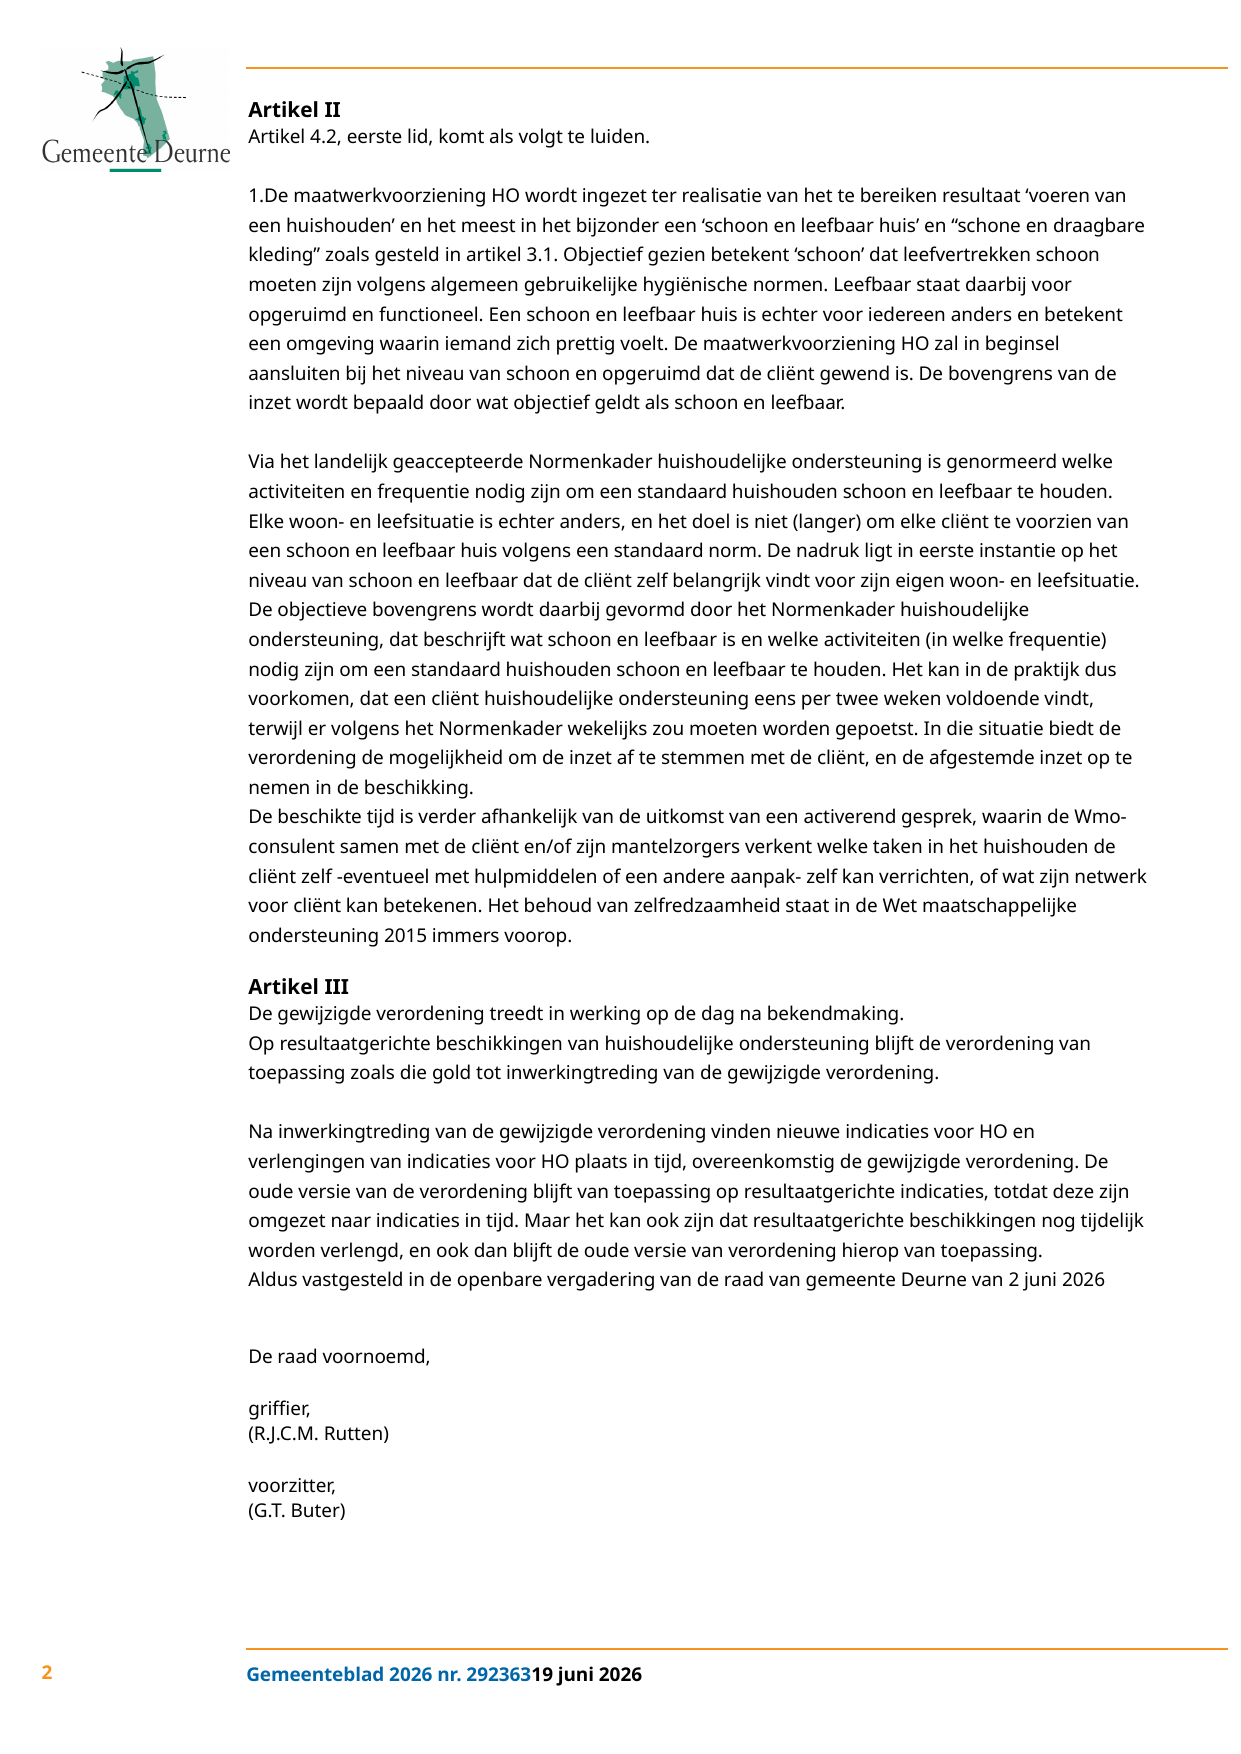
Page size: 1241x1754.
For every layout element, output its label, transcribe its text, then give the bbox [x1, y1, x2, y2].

text (R.J.C.M. Rutten) [248, 1420, 1152, 1446]
text De raad voornoemd, [248, 1343, 1152, 1369]
text voorzitter, [248, 1472, 1152, 1498]
text Op resultaatgerichte beschikkingen van huishoudelijke ondersteuning blijft de verordening van toepassing zoals die gold tot inwerkingtreding van de gewijzigde verordening. [248, 1030, 1152, 1085]
text griffier, [248, 1395, 1152, 1420]
text Artikel II [248, 95, 1152, 123]
text Artikel III [248, 972, 1152, 1000]
text Aldus vastgesteld in de openbare vergadering van de raad van gemeente Deurne van 2 juni 2026 [248, 1266, 1152, 1292]
text De gewijzigde verordening treedt in werking op de dag na bekendmaking. [248, 1000, 1152, 1026]
picture [41, 47, 231, 172]
text (G.T. Buter) [248, 1498, 1152, 1523]
table_header Na inwerkingtreding van de gewijzigde verordening vinden nieuwe indicaties voor HO en verlengingen van indicaties voor HO plaats in tijd, overeenkomstig de gewijzigde verordening. De oude versie van de verordening blijft van toepassing op resultaatgerichte indicaties, totdat deze zijn omgezet naar indicaties in tijd. Maar het kan ook zijn dat resultaatgerichte beschikkingen nog tijdelijk worden verlengd, en ook dan blijft de oude versie van verordening hierop van toepassing. [248, 1119, 1152, 1263]
text Artikel 4.2, eerste lid, komt als volgt te luiden. [248, 123, 1152, 149]
table_header Via het landelijk geaccepteerde Normenkader huishoudelijke ondersteuning is genormeerd welke activiteiten en frequentie nodig zijn om een standaard huishouden schoon en leefbaar te houden. Elke woon- en leefsituatie is echter anders, en het doel is niet (langer) om elke cliënt te voorzien van een schoon en leefbaar huis volgens een standaard norm. De nadruk ligt in eerste instantie op het niveau van schoon en leefbaar dat de cliënt zelf belangrijk vindt voor zijn eigen woon- en leefsituatie. De objectieve bovengrens wordt daarbij gevormd door het Normenkader huishoudelijke ondersteuning, dat beschrijft wat schoon en leefbaar is en welke activiteiten (in welke frequentie) nodig zijn om een standaard huishouden schoon en leefbaar te houden. Het kan in de praktijk dus voorkomen, dat een cliënt huishoudelijke ondersteuning eens per twee weken voldoende vindt, terwijl er volgens het Normenkader wekelijks zou moeten worden gepoetst. In die situatie biedt de verordening de mogelijkheid om de inzet af te stemmen met de cliënt, en de afgestemde inzet op te nemen in de beschikking. De beschikte tijd is verder afhankelijk van de uitkomst van een activerend gesprek, waarin de Wmo-consulent samen met de cliënt en/of zijn mantelzorgers verkent welke taken in het huishouden de cliënt zelf -eventueel met hulpmiddelen of een andere aanpak- zelf kan verrichten, of wat zijn netwerk voor cliënt kan betekenen. Het behoud van zelfredzaamheid staat in de Wet maatschappelijke ondersteuning 2015 immers voorop. [248, 449, 1152, 948]
text 1.De maatwerkvoorziening HO wordt ingezet ter realisatie van het te bereiken resultaat ‘voeren van een huishouden’ en het meest in het bijzonder een ‘schoon en leefbaar huis’ en “schone en draagbare kleding” zoals gesteld in artikel 3.1. Objectief gezien betekent ‘schoon’ dat leefvertrekken schoon moeten zijn volgens algemeen gebruikelijke hygiënische normen. Leefbaar staat daarbij voor opgeruimd en functioneel. Een schoon en leefbaar huis is echter voor iedereen anders en betekent een omgeving waarin iemand zich prettig voelt. De maatwerkvoorziening HO zal in beginsel aansluiten bij het niveau van schoon en opgeruimd dat de cliënt gewend is. De bovengrens van de inzet wordt bepaald door wat objectief geldt als schoon en leefbaar. [248, 182, 1152, 415]
